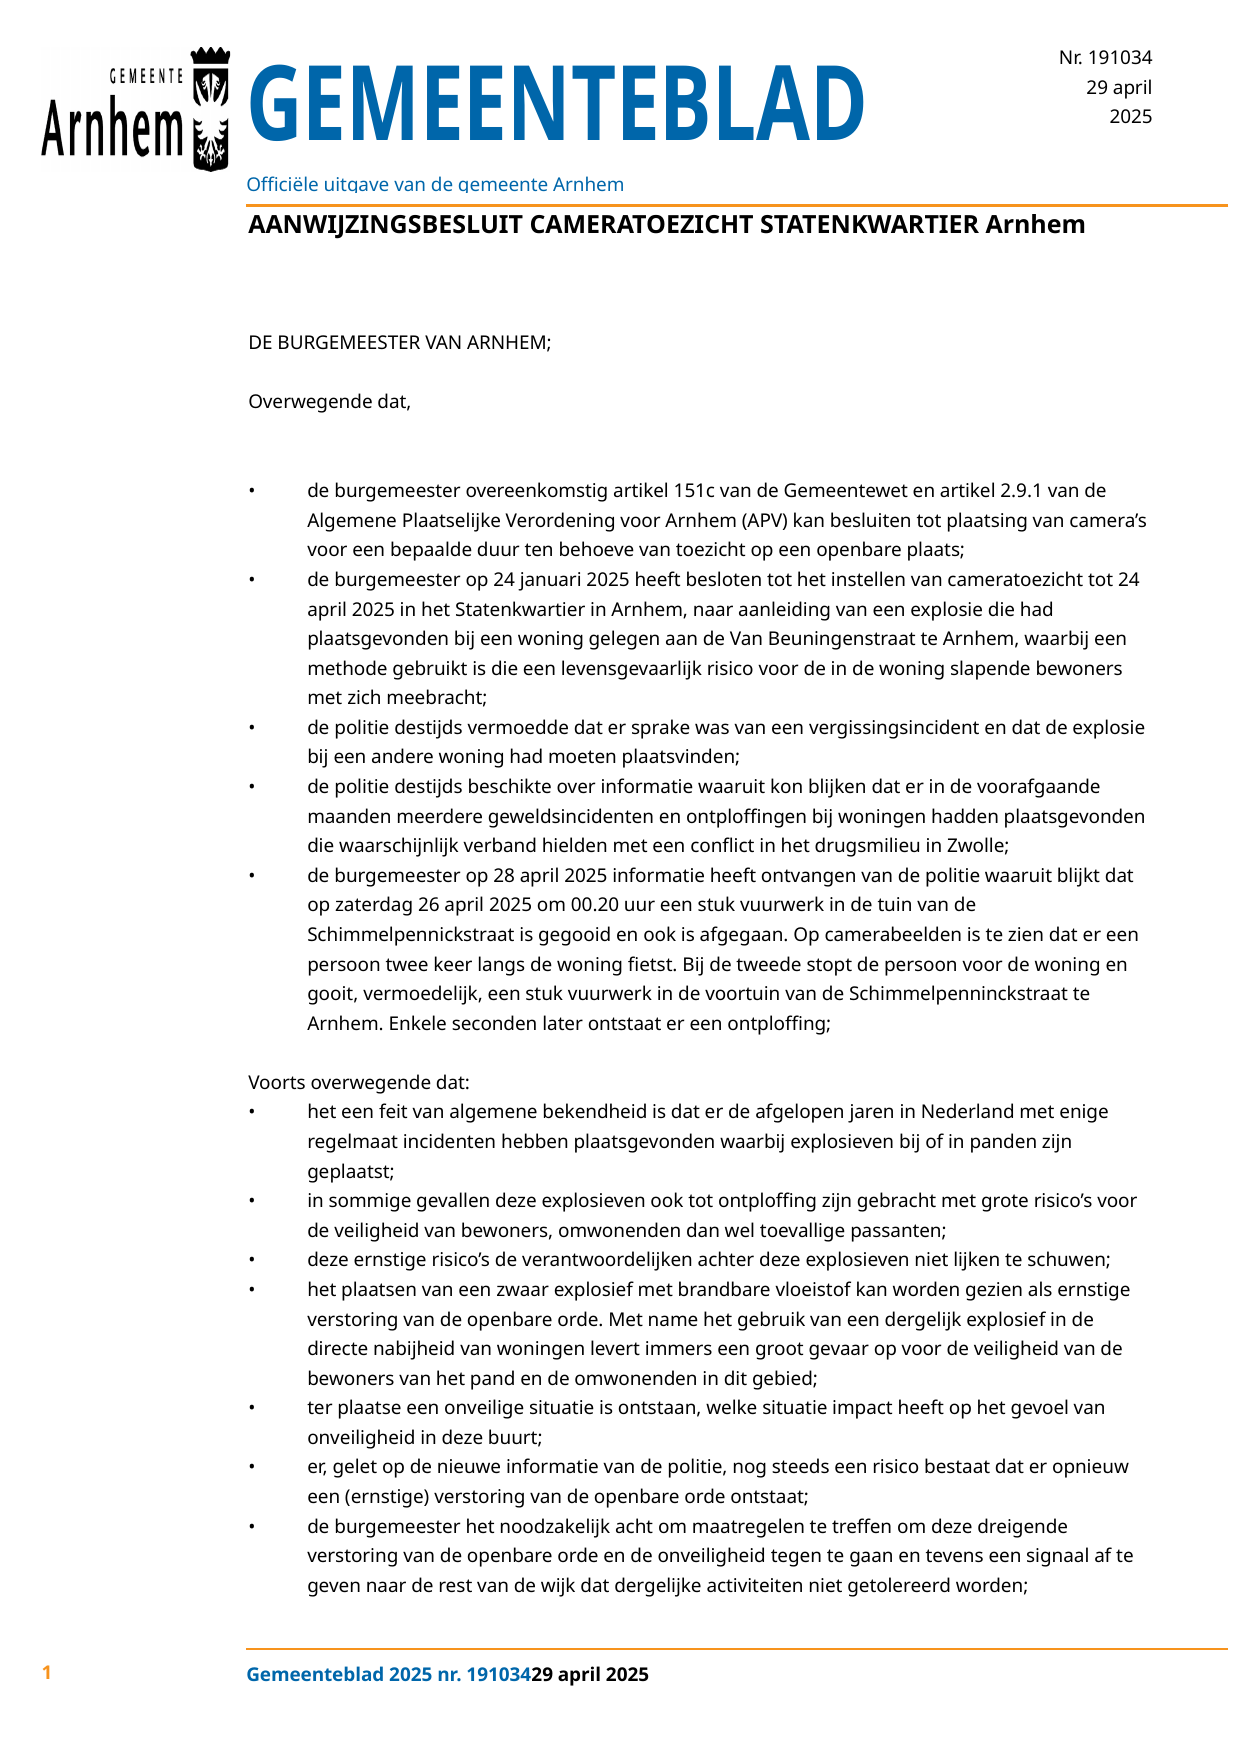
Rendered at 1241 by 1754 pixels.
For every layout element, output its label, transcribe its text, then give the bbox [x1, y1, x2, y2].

text Voorts overwegende dat: [248, 1069, 1152, 1095]
list het plaatsen van een zwaar explosief met brandbare vloeistof kan worden gezien als ernstige verstoring van de openbare orde. Met name het gebruik van een dergelijk explosief in de directe nabijheid van woningen levert immers een groot gevaar op voor de veiligheid van de bewoners van het pand en de omwonenden in dit gebied; [248, 1276, 1152, 1391]
list deze ernstige risico’s de verantwoordelijken achter deze explosieven niet lijken te schuwen; [248, 1247, 1152, 1272]
list de burgemeester op 24 januari 2025 heeft besloten tot het instellen van cameratoezicht tot 24 april 2025 in het Statenkwartier in Arnhem, naar aanleiding van een explosie die had plaatsgevonden bij een woning gelegen aan de Van Beuningenstraat te Arnhem, waarbij een methode gebruikt is die een levensgevaarlijk risico voor de in de woning slapende bewoners met zich meebracht; [248, 566, 1152, 710]
list de burgemeester overeenkomstig artikel 151c van de Gemeentewet en artikel 2.9.1 van de Algemene Plaatselijke Verordening voor Arnhem (APV) kan besluiten tot plaatsing van camera’s voor een bepaalde duur ten behoeve van toezicht op een openbare plaats; [248, 477, 1152, 562]
list de burgemeester op 28 april 2025 informatie heeft ontvangen van de politie waaruit blijkt dat op zaterdag 26 april 2025 om 00.20 uur een stuk vuurwerk in de tuin van de Schimmelpennickstraat is gegooid en ook is afgegaan. Op camerabeelden is te zien dat er een persoon twee keer langs de woning fietst. Bij de tweede stopt de persoon voor de woning en gooit, vermoedelijk, een stuk vuurwerk in de voortuin van de Schimmelpenninckstraat te Arnhem. Enkele seconden later ontstaat er een ontploffing; [248, 862, 1152, 1036]
text Overwegende dat, [248, 389, 1152, 414]
list in sommige gevallen deze explosieven ook tot ontploffing zijn gebracht met grote risico’s voor de veiligheid van bewoners, omwonenden dan wel toevallige passanten; [248, 1187, 1152, 1243]
list de politie destijds beschikte over informatie waaruit kon blijken dat er in de voorafgaande maanden meerdere geweldsincidenten en ontploffingen bij woningen hadden plaatsgevonden die waarschijnlijk verband hielden met een conflict in het drugsmilieu in Zwolle; [248, 773, 1152, 858]
picture [41, 47, 231, 172]
list de burgemeester het noodzakelijk acht om maatregelen te treffen om deze dreigende verstoring van de openbare orde en de onveiligheid tegen te gaan en tevens een signaal af te geven naar de rest van de wijk dat dergelijke activiteiten niet getolereerd worden; [248, 1513, 1152, 1598]
text AANWIJZINGSBESLUIT CAMERATOEZICHT STATENKWARTIER Arnhem [248, 207, 1152, 241]
list er, gelet op de nieuwe informatie van de politie, nog steeds een risico bestaat dat er opnieuw een (ernstige) verstoring van de openbare orde ontstaat; [248, 1454, 1152, 1509]
text DE BURGEMEESTER VAN ARNHEM; [248, 329, 1152, 355]
list de politie destijds vermoedde dat er sprake was van een vergissingsincident en dat de explosie bij een andere woning had moeten plaatsvinden; [248, 714, 1152, 769]
list ter plaatse een onveilige situatie is ontstaan, welke situatie impact heeft op het gevoel van onveiligheid in deze buurt; [248, 1394, 1152, 1450]
list het een feit van algemene bekendheid is dat er de afgelopen jaren in Nederland met enige regelmaat incidenten hebben plaatsgevonden waarbij explosieven bij of in panden zijn geplaatst; [248, 1099, 1152, 1183]
